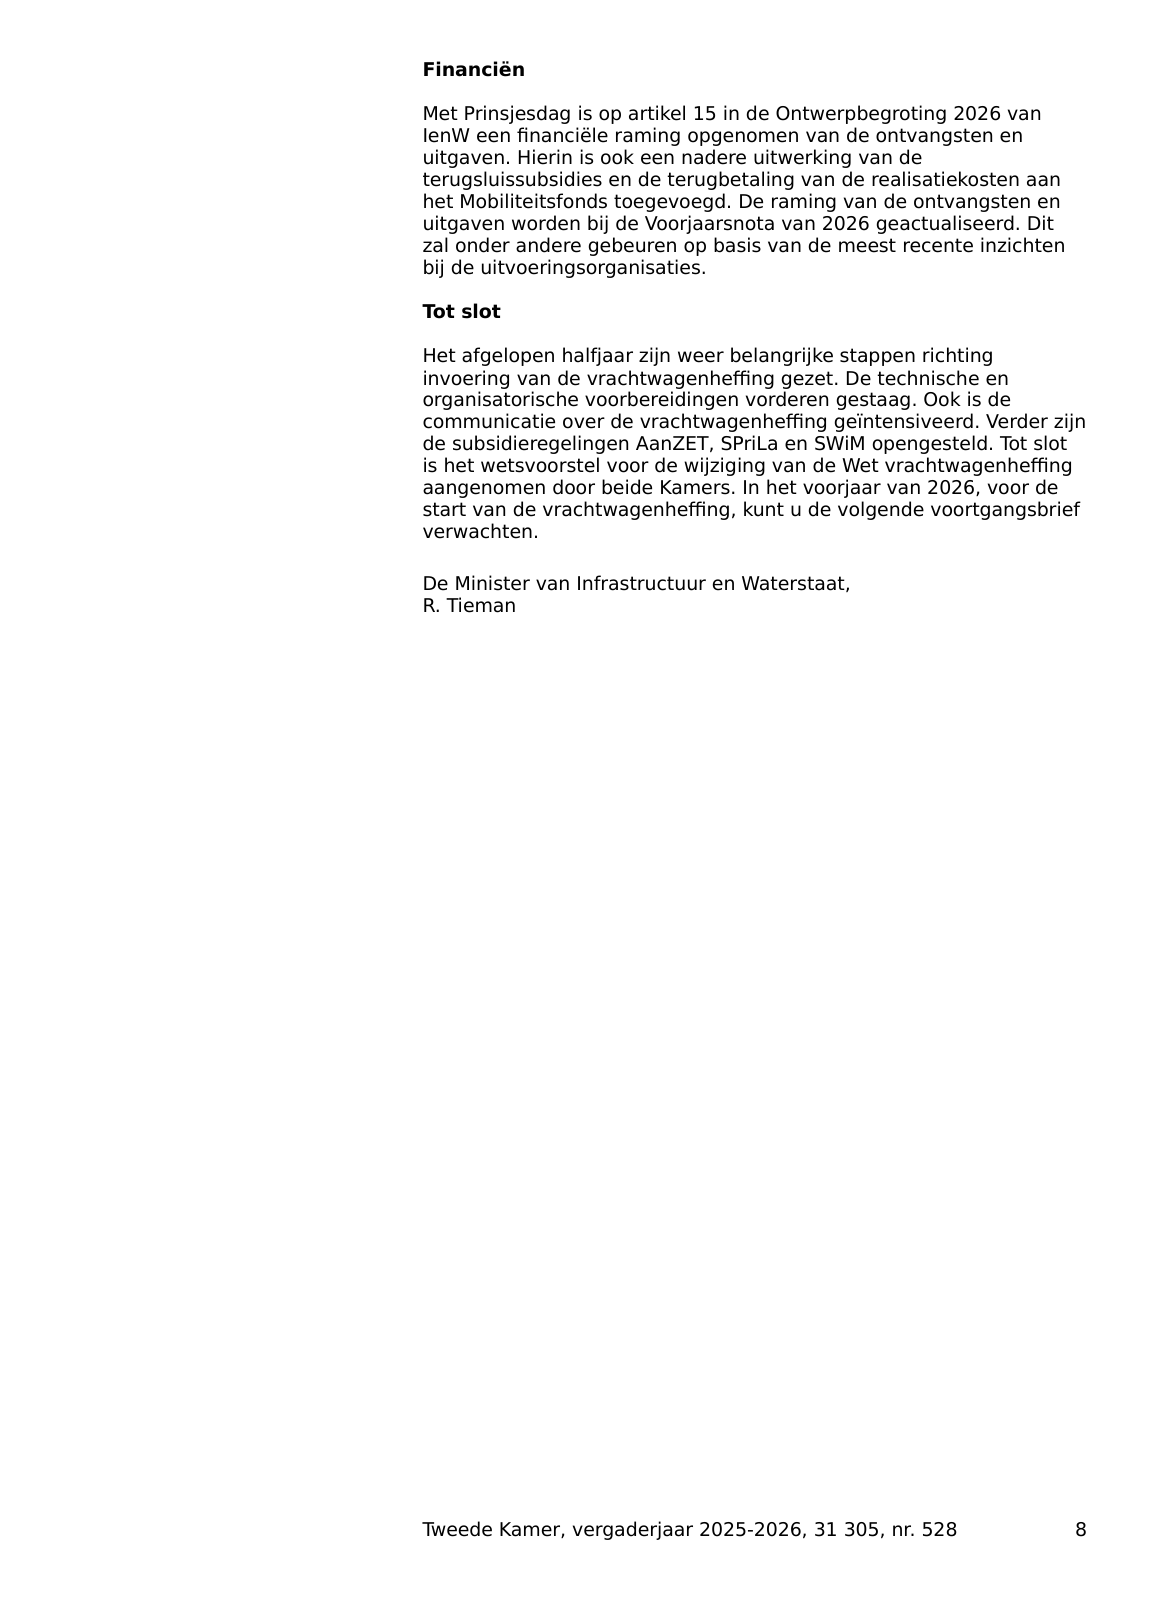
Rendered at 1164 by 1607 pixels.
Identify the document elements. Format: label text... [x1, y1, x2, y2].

text De Minister van Infrastructuur en Waterstaat, R. Tieman [422, 573, 1087, 617]
text Het afgelopen halfjaar zijn weer belangrijke stappen richting invoering van de vrachtwagenheffing gezet. De technische en organisatorische voorbereidingen vorderen gestaag. Ook is de communicatie over de vrachtwagenheffing geïntensiveerd. Verder zijn de subsidieregelingen AanZET, SPriLa en SWiM opengesteld. Tot slot is het wetsvoorstel voor de wijziging van de Wet vrachtwagenheffing aangenomen door beide Kamers. In het voorjaar van 2026, voor de start van de vrachtwagenheffing, kunt u de volgende voortgangsbrief verwachten. [422, 345, 1087, 543]
subtitle Financiën [422, 59, 1087, 81]
text Met Prinsjesdag is op artikel 15 in de Ontwerpbegroting 2026 van IenW een financiële raming opgenomen van de ontvangsten en uitgaven. Hierin is ook een nadere uitwerking van de terugsluissubsidies en de terugbetaling van de realisatiekosten aan het Mobiliteitsfonds toegevoegd. De raming van de ontvangsten en uitgaven worden bij de Voorjaarsnota van 2026 geactualiseerd. Dit zal onder andere gebeuren op basis van de meest recente inzichten bij de uitvoeringsorganisaties. [422, 103, 1087, 279]
subtitle Tot slot [422, 301, 1087, 323]
